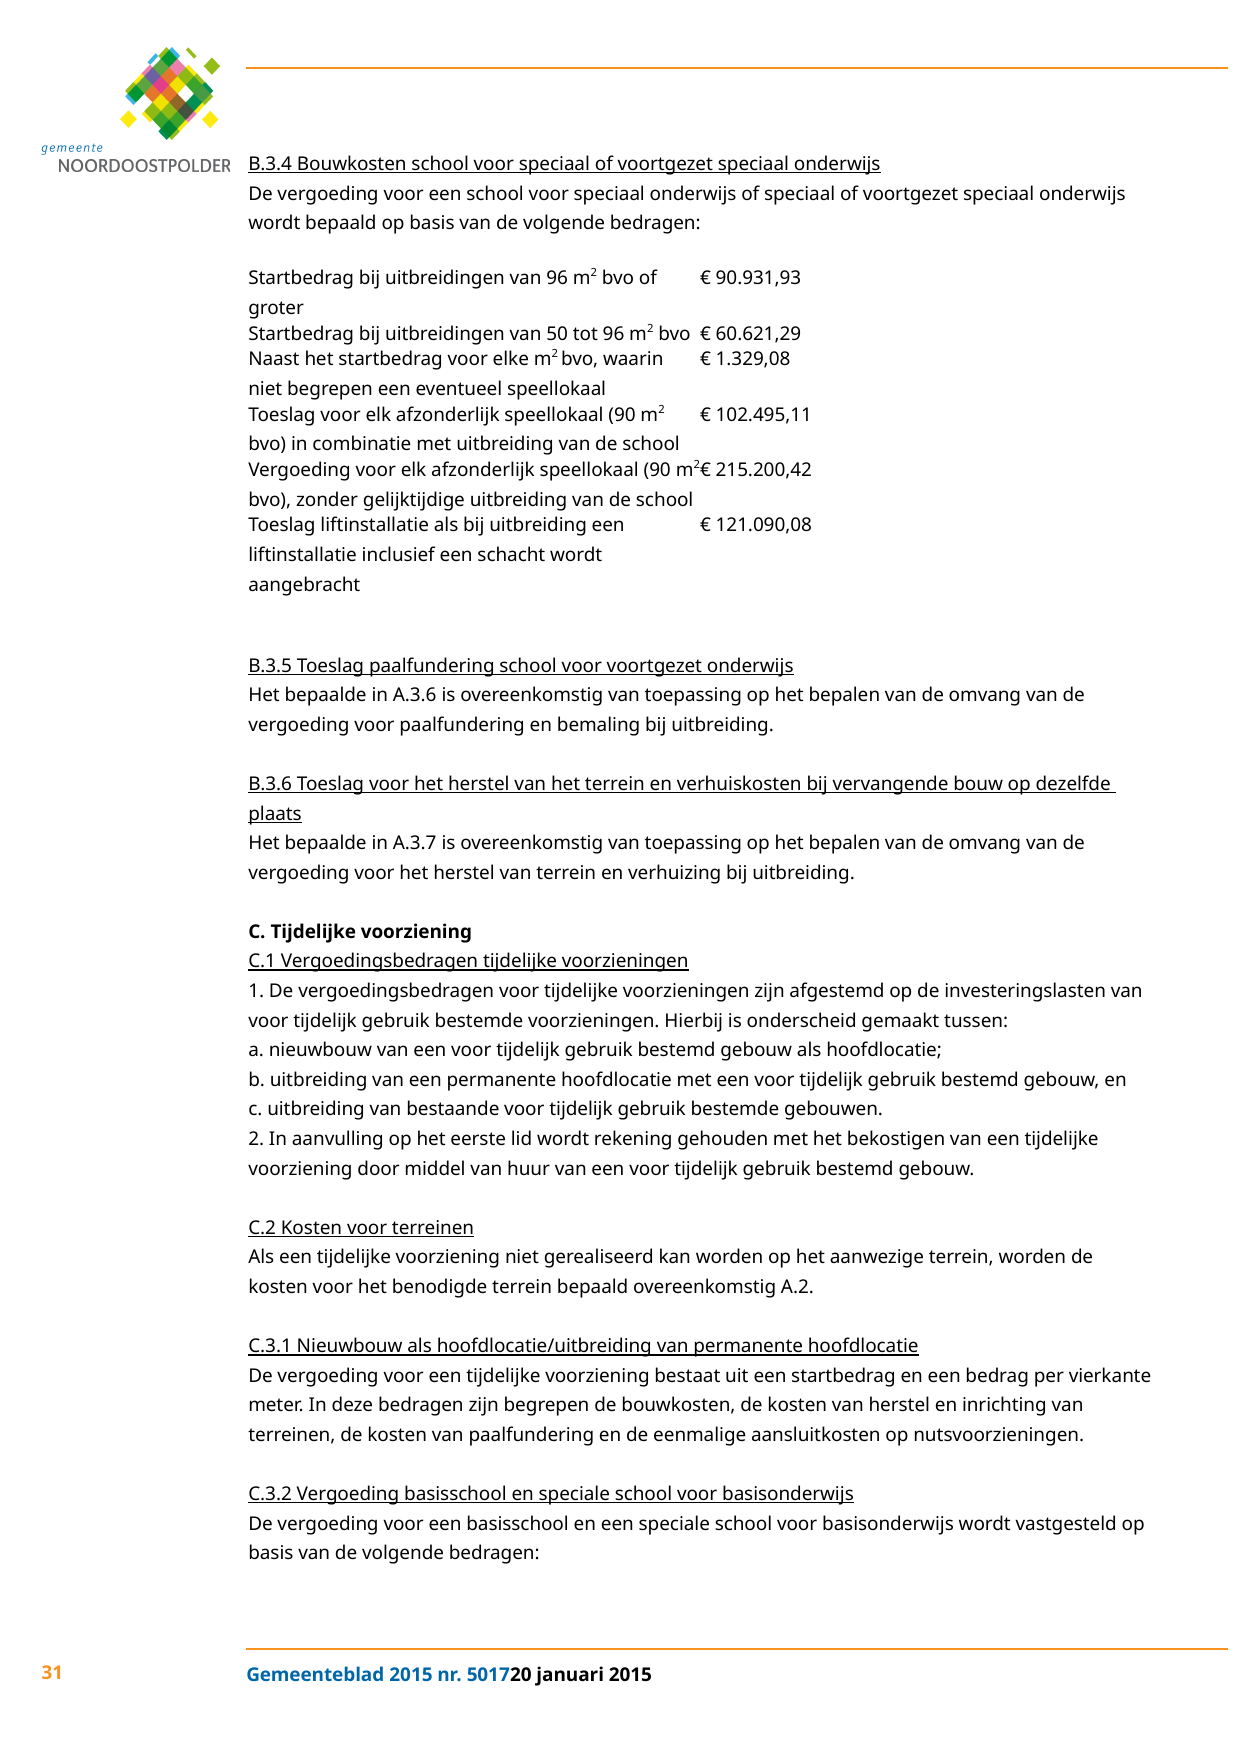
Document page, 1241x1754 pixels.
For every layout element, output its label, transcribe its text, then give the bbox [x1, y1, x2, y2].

table_cell € 215.200,42 [700, 456, 1152, 512]
picture [41, 47, 231, 172]
table_cell € 1.329,08 [700, 346, 1152, 401]
table_cell € 60.621,29 [700, 320, 1152, 346]
text De vergoeding voor een basisschool en een speciale school voor basisonderwijs wordt vastgesteld op basis van de volgende bedragen: [248, 1510, 1152, 1565]
text Het bepaalde in A.3.6 is overeenkomstig van toepassing op het bepalen van de omvang van de vergoeding voor paalfundering en bemaling bij uitbreiding. [248, 681, 1152, 737]
text C. Tijdelijke voorziening [248, 918, 1152, 944]
table_cell Naast het startbedrag voor elke m2 bvo, waarin niet begrepen een eventueel speellokaal [248, 346, 700, 401]
text B.3.6 Toeslag voor het herstel van het terrein en verhuiskosten bij vervangende bouw op dezelfde plaats [248, 770, 1152, 825]
text B.3.4 Bouwkosten school voor speciaal of voortgezet speciaal onderwijs [248, 150, 1152, 176]
text De vergoeding voor een tijdelijke voorziening bestaat uit een startbedrag en een bedrag per vierkante meter. In deze bedragen zijn begrepen de bouwkosten, de kosten van herstel en inrichting van terreinen, de kosten van paalfundering en de eenmalige aansluitkosten op nutsvoorzieningen. [248, 1362, 1152, 1447]
text Als een tijdelijke voorziening niet gerealiseerd kan worden op het aanwezige terrein, worden de kosten voor het benodigde terrein bepaald overeenkomstig A.2. [248, 1243, 1152, 1299]
text c. uitbreiding van bestaande voor tijdelijk gebruik bestemde gebouwen. [248, 1096, 1152, 1121]
table_cell Startbedrag bij uitbreidingen van 50 tot 96 m2 bvo [248, 320, 700, 346]
text C.2 Kosten voor terreinen [248, 1214, 1152, 1239]
text B.3.5 Toeslag paalfundering school voor voortgezet onderwijs [248, 652, 1152, 677]
text a. nieuwbouw van een voor tijdelijk gebruik bestemd gebouw als hoofdlocatie; [248, 1036, 1152, 1062]
text C.1 Vergoedingsbedragen tijdelijke voorzieningen [248, 948, 1152, 973]
text De vergoeding voor een school voor speciaal onderwijs of speciaal of voortgezet speciaal onderwijs wordt bepaald op basis van de volgende bedragen: [248, 180, 1152, 235]
text 1. De vergoedingsbedragen voor tijdelijke voorzieningen zijn afgestemd op de investeringslasten van voor tijdelijk gebruik bestemde voorzieningen. Hierbij is onderscheid gemaakt tussen: [248, 977, 1152, 1032]
text C.3.2 Vergoeding basisschool en speciale school voor basisonderwijs [248, 1480, 1152, 1506]
text C.3.1 Nieuwbouw als hoofdlocatie/uitbreiding van permanente hoofdlocatie [248, 1332, 1152, 1358]
text Het bepaalde in A.3.7 is overeenkomstig van toepassing op het bepalen van de omvang van de vergoeding voor het herstel van terrein en verhuizing bij uitbreiding. [248, 829, 1152, 884]
table_cell € 121.090,08 [700, 512, 1152, 596]
table_header Startbedrag bij uitbreidingen van 96 m2 bvo of groter [248, 265, 700, 320]
table_cell Toeslag liftinstallatie als bij uitbreiding een liftinstallatie inclusief een schacht wordt aangebracht [248, 512, 700, 596]
table_cell Toeslag voor elk afzonderlijk speellokaal (90 m2 bvo) in combinatie met uitbreiding van de school [248, 401, 700, 456]
text b. uitbreiding van een permanente hoofdlocatie met een voor tijdelijk gebruik bestemd gebouw, en [248, 1066, 1152, 1092]
text 2. In aanvulling op het eerste lid wordt rekening gehouden met het bekostigen van een tijdelijke voorziening door middel van huur van een voor tijdelijk gebruik bestemd gebouw. [248, 1125, 1152, 1180]
table_cell € 102.495,11 [700, 401, 1152, 456]
table_cell Vergoeding voor elk afzonderlijk speellokaal (90 m2 bvo), zonder gelijktijdige uitbreiding van de school [248, 456, 700, 512]
table_header € 90.931,93 [700, 265, 1152, 320]
